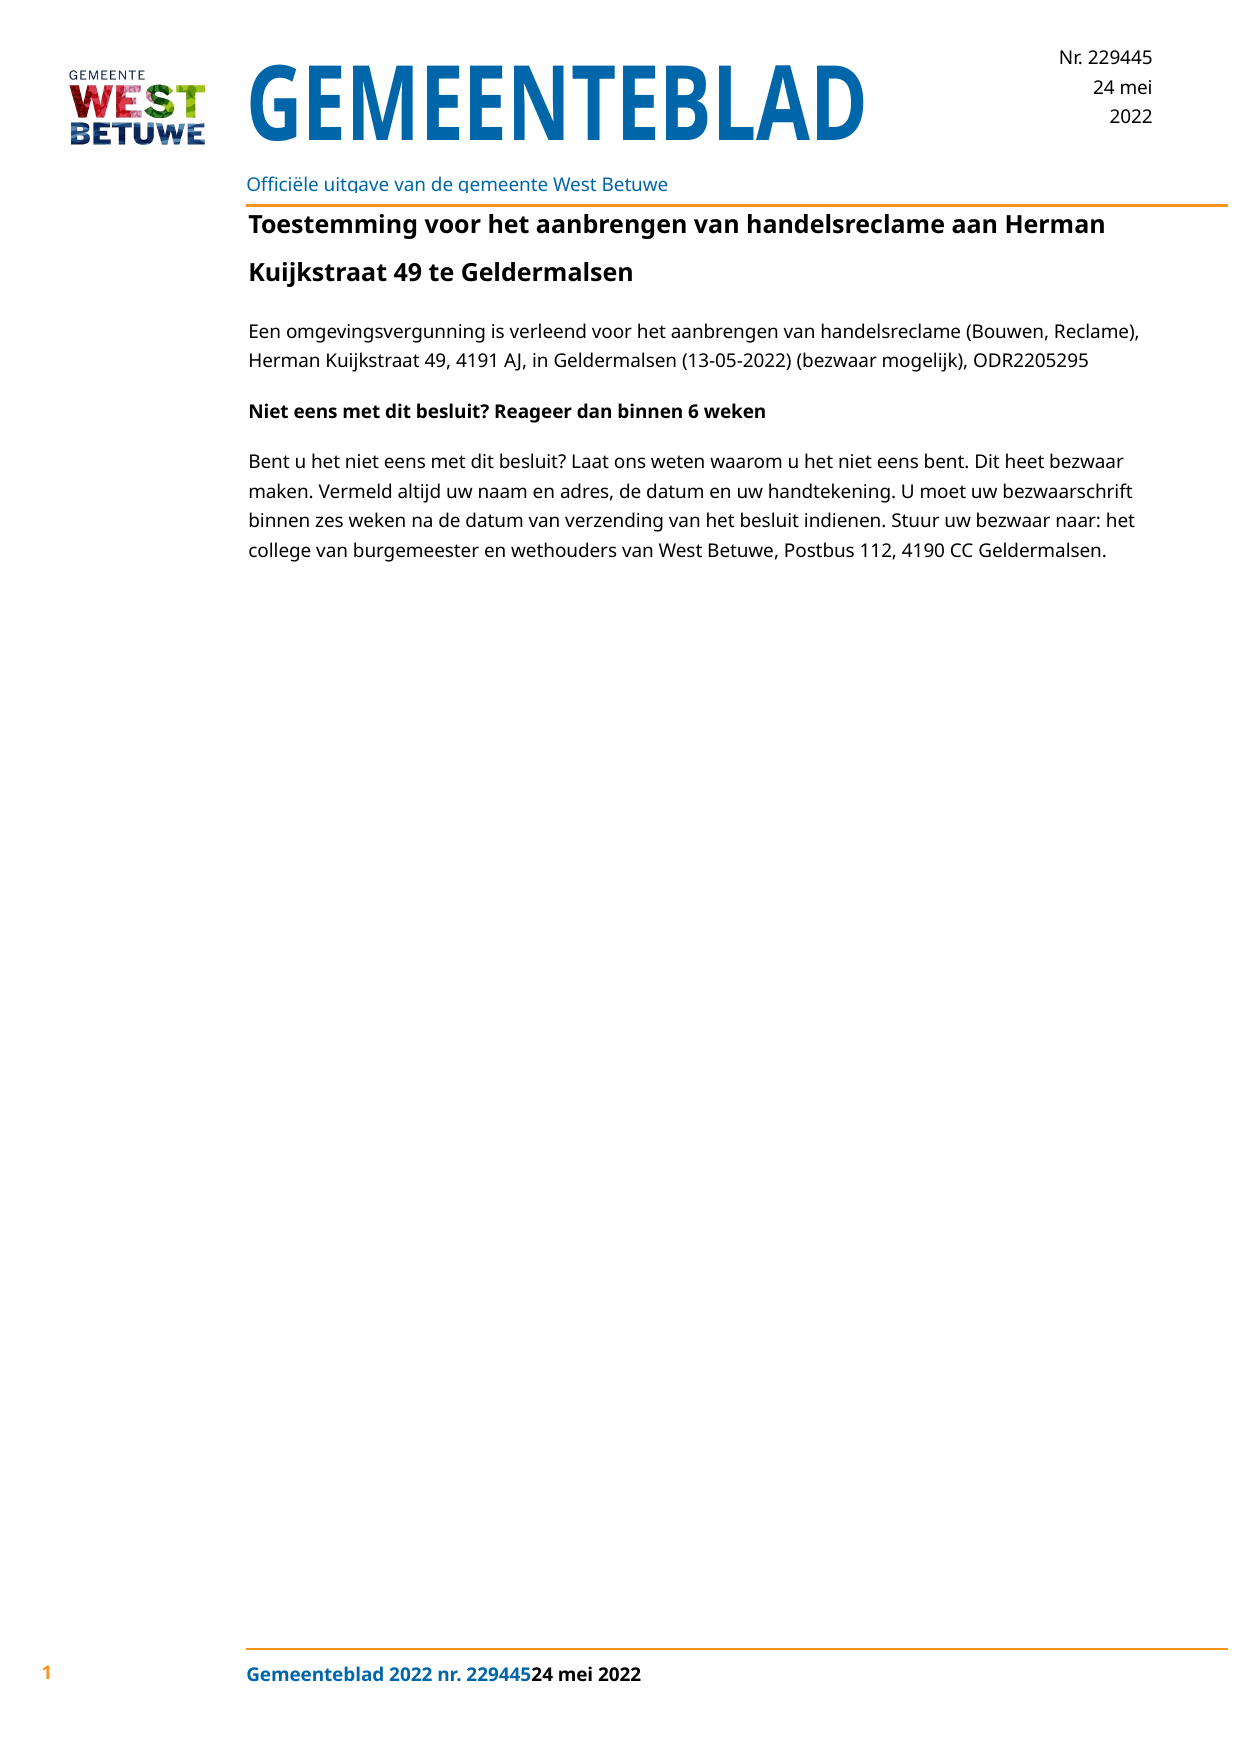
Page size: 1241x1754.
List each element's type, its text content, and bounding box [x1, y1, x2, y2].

text Bent u het niet eens met dit besluit? Laat ons weten waarom u het niet eens bent. Dit heet bezwaar maken. Vermeld altijd uw naam en adres, de datum en uw handtekening. U moet uw bezwaarschrift binnen zes weken na de datum van verzending van het besluit indienen. Stuur uw bezwaar naar: het college van burgemeester en wethouders van West Betuwe, Postbus 112, 4190 CC Geldermalsen. [248, 448, 1152, 563]
text Een omgevingsvergunning is verleend voor het aanbrengen van handelsreclame (Bouwen, Reclame), Herman Kuijkstraat 49, 4191 AJ, in Geldermalsen (13-05-2022) (bezwaar mogelijk), ODR2205295 [248, 318, 1152, 373]
text Toestemming voor het aanbrengen van handelsreclame aan Herman Kuijkstraat 49 te Geldermalsen [248, 207, 1152, 288]
picture [41, 47, 231, 172]
text Niet eens met dit besluit? Reageer dan binnen 6 weken [248, 398, 1152, 424]
